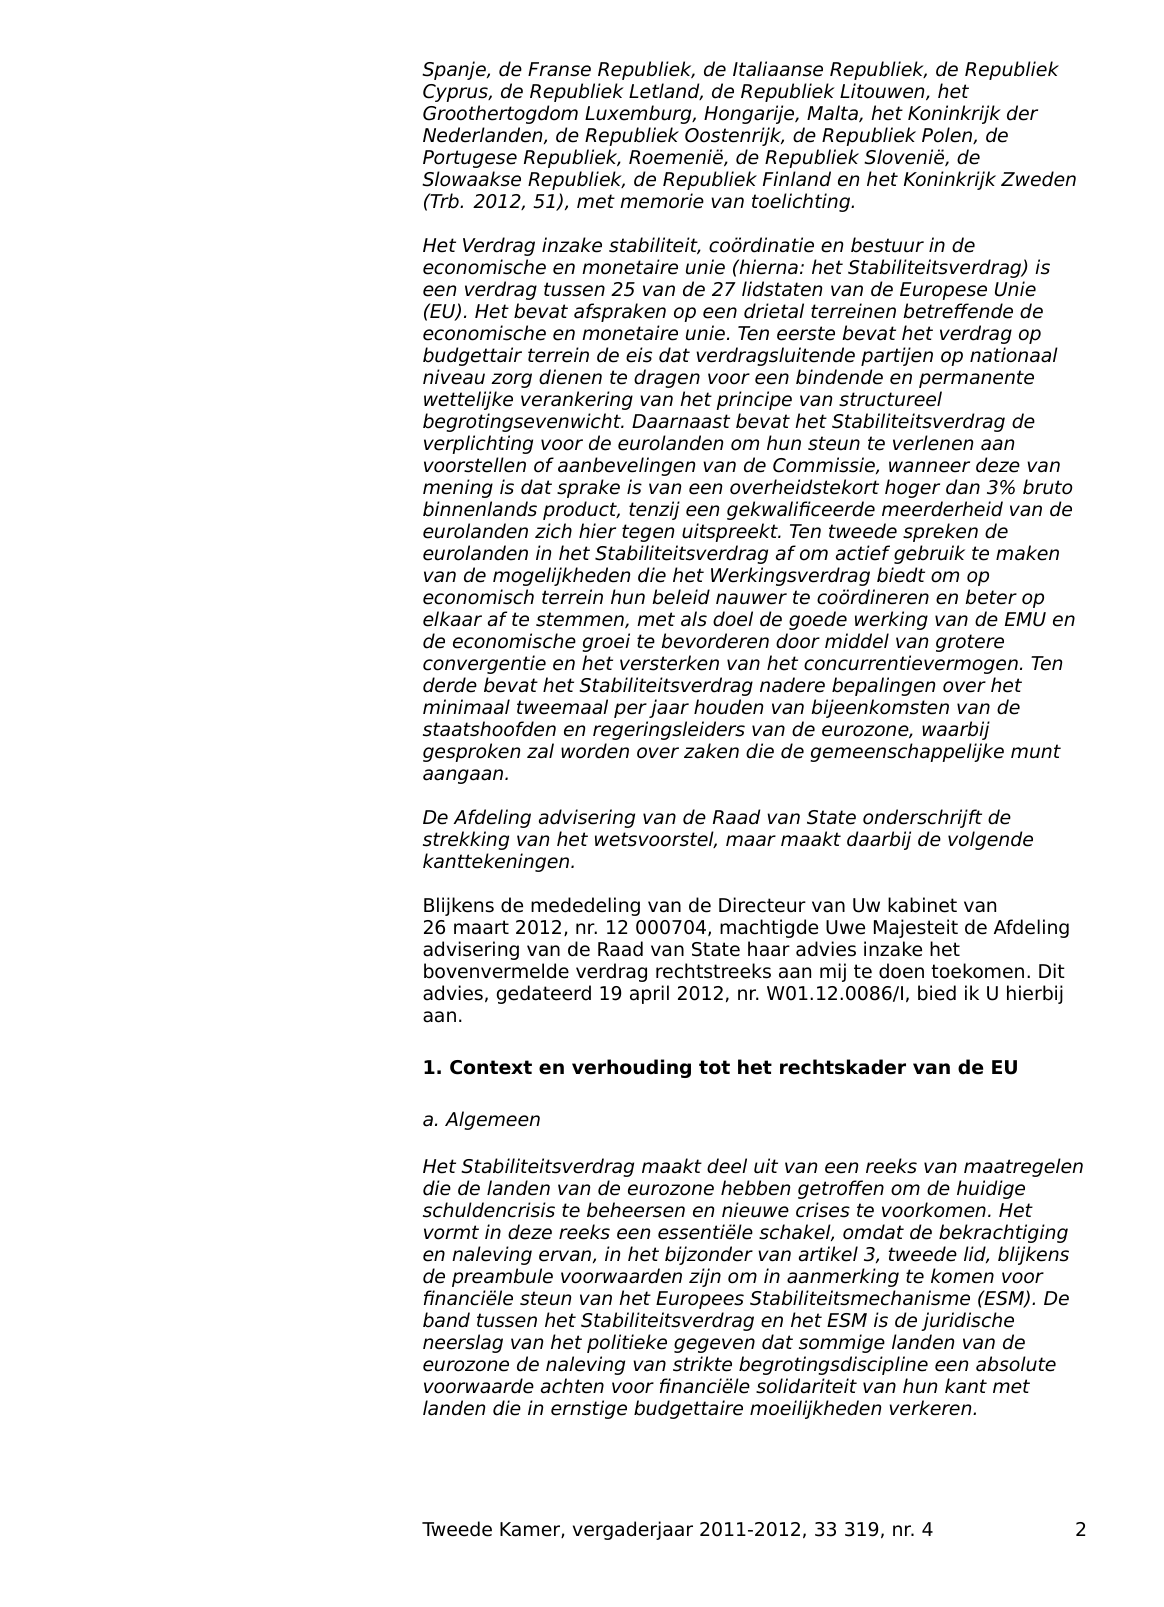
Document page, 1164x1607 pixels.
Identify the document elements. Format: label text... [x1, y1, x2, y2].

subtitle a. Algemeen [422, 1109, 1087, 1131]
text De Afdeling advisering van de Raad van State onderschrijft de strekking van het wetsvoorstel, maar maakt daarbij de volgende kanttekeningen. [422, 807, 1087, 873]
text Spanje, de Franse Republiek, de Italiaanse Republiek, de Republiek Cyprus, de Republiek Letland, de Republiek Litouwen, het Groothertogdom Luxemburg, Hongarije, Malta, het Koninkrijk der Nederlanden, de Republiek Oostenrijk, de Republiek Polen, de Portugese Republiek, Roemenië, de Republiek Slovenië, de Slowaakse Republiek, de Republiek Finland en het Koninkrijk Zweden (Trb. 2012, 51), met memorie van toelichting. [422, 59, 1087, 213]
subtitle 1. Context en verhouding tot het rechtskader van de EU [422, 1057, 1087, 1079]
text Blijkens de mededeling van de Directeur van Uw kabinet van 26 maart 2012, nr. 12 000704, machtigde Uwe Majesteit de Afdeling advisering van de Raad van State haar advies inzake het bovenvermelde verdrag rechtstreeks aan mij te doen toekomen. Dit advies, gedateerd 19 april 2012, nr. W01.12.0086/I, bied ik U hierbij aan. [422, 895, 1087, 1027]
text Het Verdrag inzake stabiliteit, coördinatie en bestuur in de economische en monetaire unie (hierna: het Stabiliteitsverdrag) is een verdrag tussen 25 van de 27 lidstaten van de Europese Unie (EU). Het bevat afspraken op een drietal terreinen betreffende de economische en monetaire unie. Ten eerste bevat het verdrag op budgettair terrein de eis dat verdragsluitende partijen op nationaal niveau zorg dienen te dragen voor een bindende en permanente wettelijke verankering van het principe van structureel begrotingsevenwicht. Daarnaast bevat het Stabiliteitsverdrag de verplichting voor de eurolanden om hun steun te verlenen aan voorstellen of aanbevelingen van de Commissie, wanneer deze van mening is dat sprake is van een overheidstekort hoger dan 3% bruto binnenlands product, tenzij een gekwalificeerde meerderheid van de eurolanden zich hier tegen uitspreekt. Ten tweede spreken de eurolanden in het Stabiliteitsverdrag af om actief gebruik te maken van de mogelijkheden die het Werkingsverdrag biedt om op economisch terrein hun beleid nauwer te coördineren en beter op elkaar af te stemmen, met als doel de goede werking van de EMU en de economische groei te bevorderen door middel van grotere convergentie en het versterken van het concurrentievermogen. Ten derde bevat het Stabiliteitsverdrag nadere bepalingen over het minimaal tweemaal per jaar houden van bijeenkomsten van de staatshoofden en regeringsleiders van de eurozone, waarbij gesproken zal worden over zaken die de gemeenschappelijke munt aangaan. [422, 235, 1087, 784]
text Het Stabiliteitsverdrag maakt deel uit van een reeks van maatregelen die de landen van de eurozone hebben getroffen om de huidige schuldencrisis te beheersen en nieuwe crises te voorkomen. Het vormt in deze reeks een essentiële schakel, omdat de bekrachtiging en naleving ervan, in het bijzonder van artikel 3, tweede lid, blijkens de preambule voorwaarden zijn om in aanmerking te komen voor financiële steun van het Europees Stabiliteitsmechanisme (ESM). De band tussen het Stabiliteitsverdrag en het ESM is de juridische neerslag van het politieke gegeven dat sommige landen van de eurozone de naleving van strikte begrotingsdiscipline een absolute voorwaarde achten voor financiële solidariteit van hun kant met landen die in ernstige budgettaire moeilijkheden verkeren. [422, 1156, 1087, 1419]
